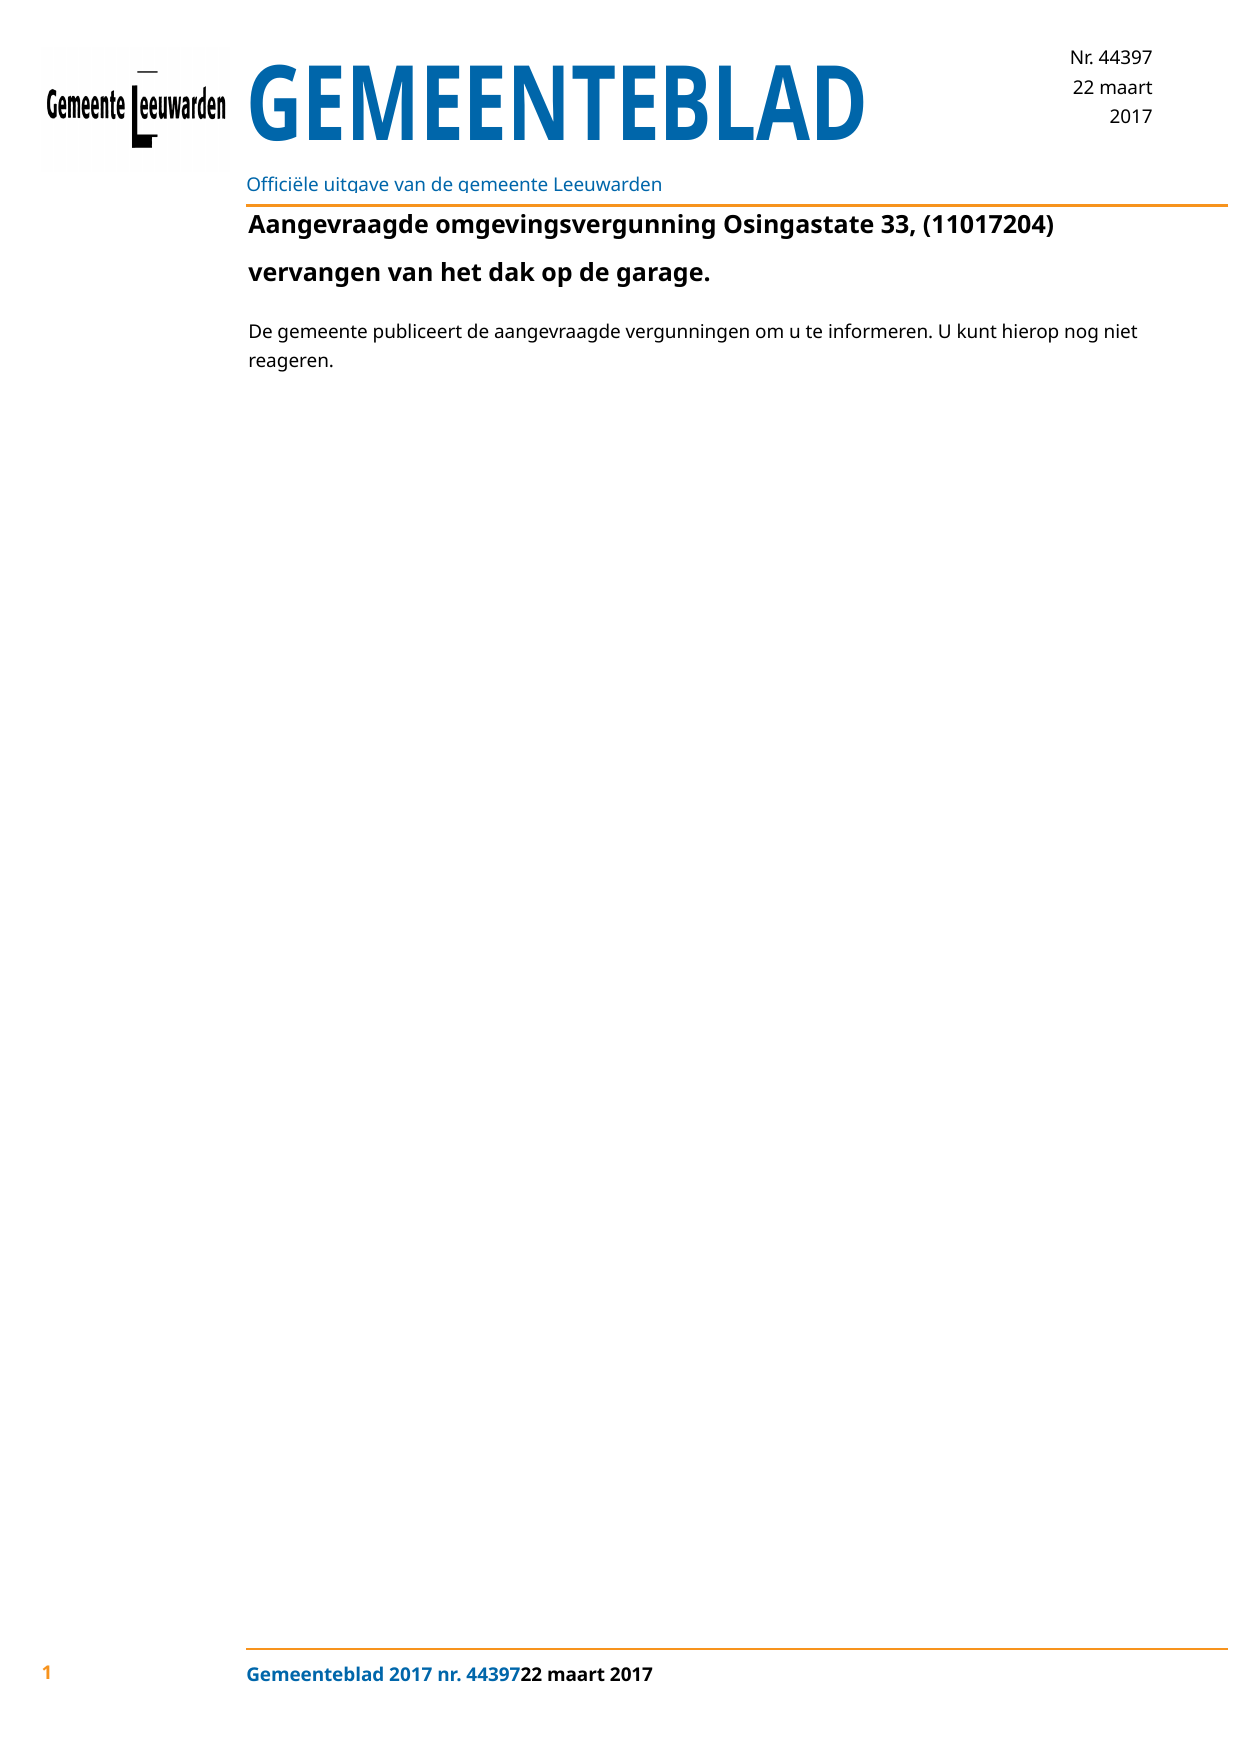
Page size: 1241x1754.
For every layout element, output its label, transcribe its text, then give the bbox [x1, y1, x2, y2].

picture [41, 47, 231, 172]
text Aangevraagde omgevingsvergunning Osingastate 33, (11017204) vervangen van het dak op de garage. [248, 207, 1152, 288]
text De gemeente publiceert de aangevraagde vergunningen om u te informeren. U kunt hierop nog niet reageren. [248, 318, 1152, 373]
